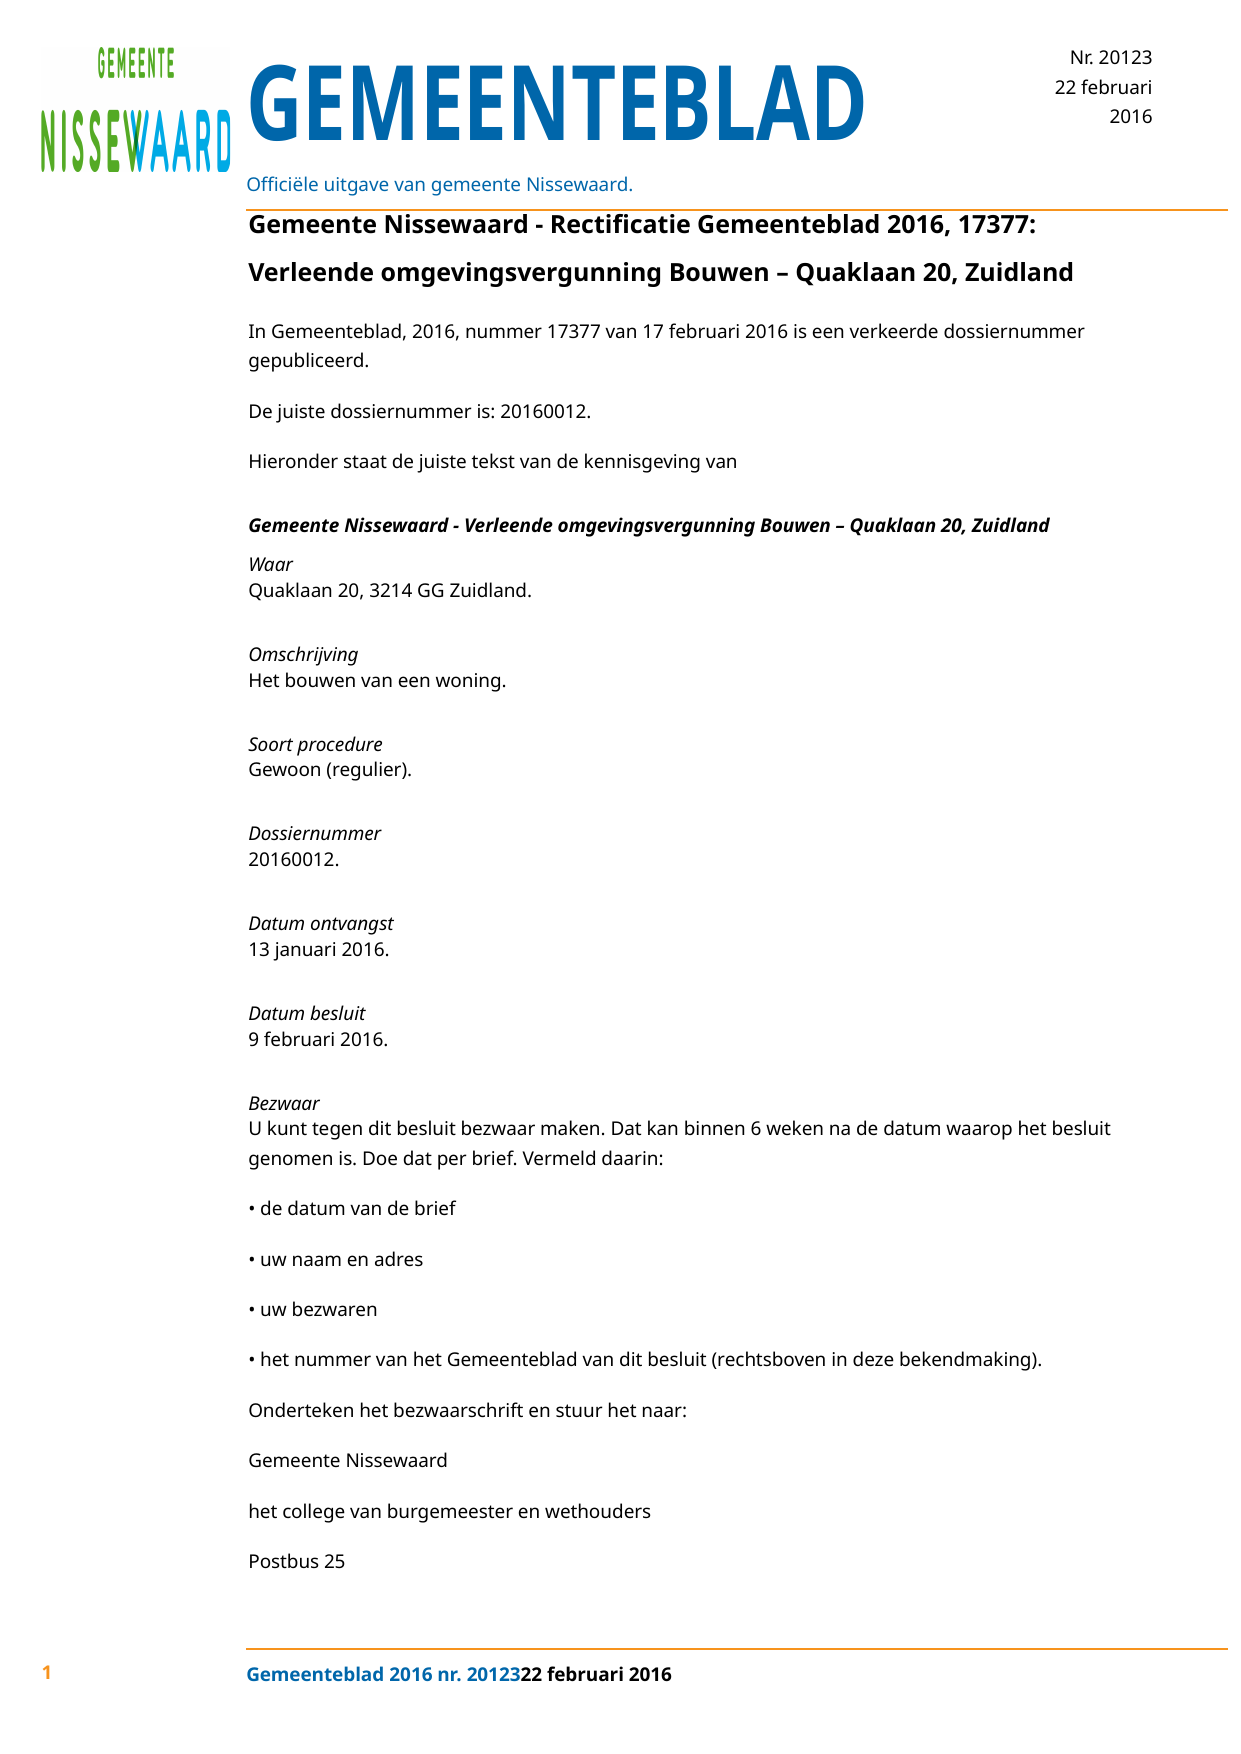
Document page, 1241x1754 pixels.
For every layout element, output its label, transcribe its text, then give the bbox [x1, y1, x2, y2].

text De juiste dossiernummer is: 20160012. [248, 398, 1152, 424]
text • de datum van de brief [248, 1195, 1152, 1221]
picture [176, 157, 187, 172]
text In Gemeenteblad, 2016, nummer 17377 van 17 februari 2016 is een verkeerde dossiernummer gepubliceerd. [248, 318, 1152, 373]
text het college van burgemeester en wethouders [248, 1498, 1152, 1524]
text • het nummer van het Gemeenteblad van dit besluit (rechtsboven in deze bekendmaking). [248, 1347, 1152, 1372]
text Gemeente Nissewaard - Verleende omgevingsvergunning Bouwen – Quaklaan 20, Zuidland [248, 512, 1152, 538]
picture [41, 47, 231, 172]
text Gemeente Nissewaard [248, 1447, 1152, 1473]
text Bezwaar [248, 1090, 1152, 1115]
text Quaklaan 20, 3214 GG Zuidland. [248, 577, 1152, 603]
picture [222, 122, 227, 160]
text Dossiernummer [248, 821, 1152, 846]
text U kunt tegen dit besluit bezwaar maken. Dat kan binnen 6 weken na de datum waarop het besluit genomen is. Doe dat per brief. Vermeld daarin: [248, 1115, 1152, 1171]
text Datum ontvangst [248, 910, 1152, 936]
text 9 februari 2016. [248, 1026, 1152, 1051]
text Datum besluit [248, 1000, 1152, 1026]
text 13 januari 2016. [248, 936, 1152, 962]
text 20160012. [248, 846, 1152, 872]
text Het bouwen van een woning. [248, 667, 1152, 693]
text • uw bezwaren [248, 1296, 1152, 1322]
text Hieronder staat de juiste tekst van de kennisgeving van [248, 448, 1152, 474]
text Postbus 25 [248, 1548, 1152, 1574]
picture [200, 151, 206, 172]
text Omschrijving [248, 641, 1152, 667]
text Onderteken het bezwaarschrift en stuur het naar: [248, 1397, 1152, 1423]
picture [154, 157, 165, 172]
text Gemeente Nissewaard - Rectificatie Gemeenteblad 2016, 17377: Verleende omgevingsvergunning Bouwen – Quaklaan 20, Zuidland [248, 211, 1152, 288]
picture [201, 122, 206, 138]
text Waar [248, 552, 1152, 577]
text Gewoon (regulier). [248, 757, 1152, 782]
text Soort procedure [248, 731, 1152, 757]
text • uw naam en adres [248, 1246, 1152, 1272]
